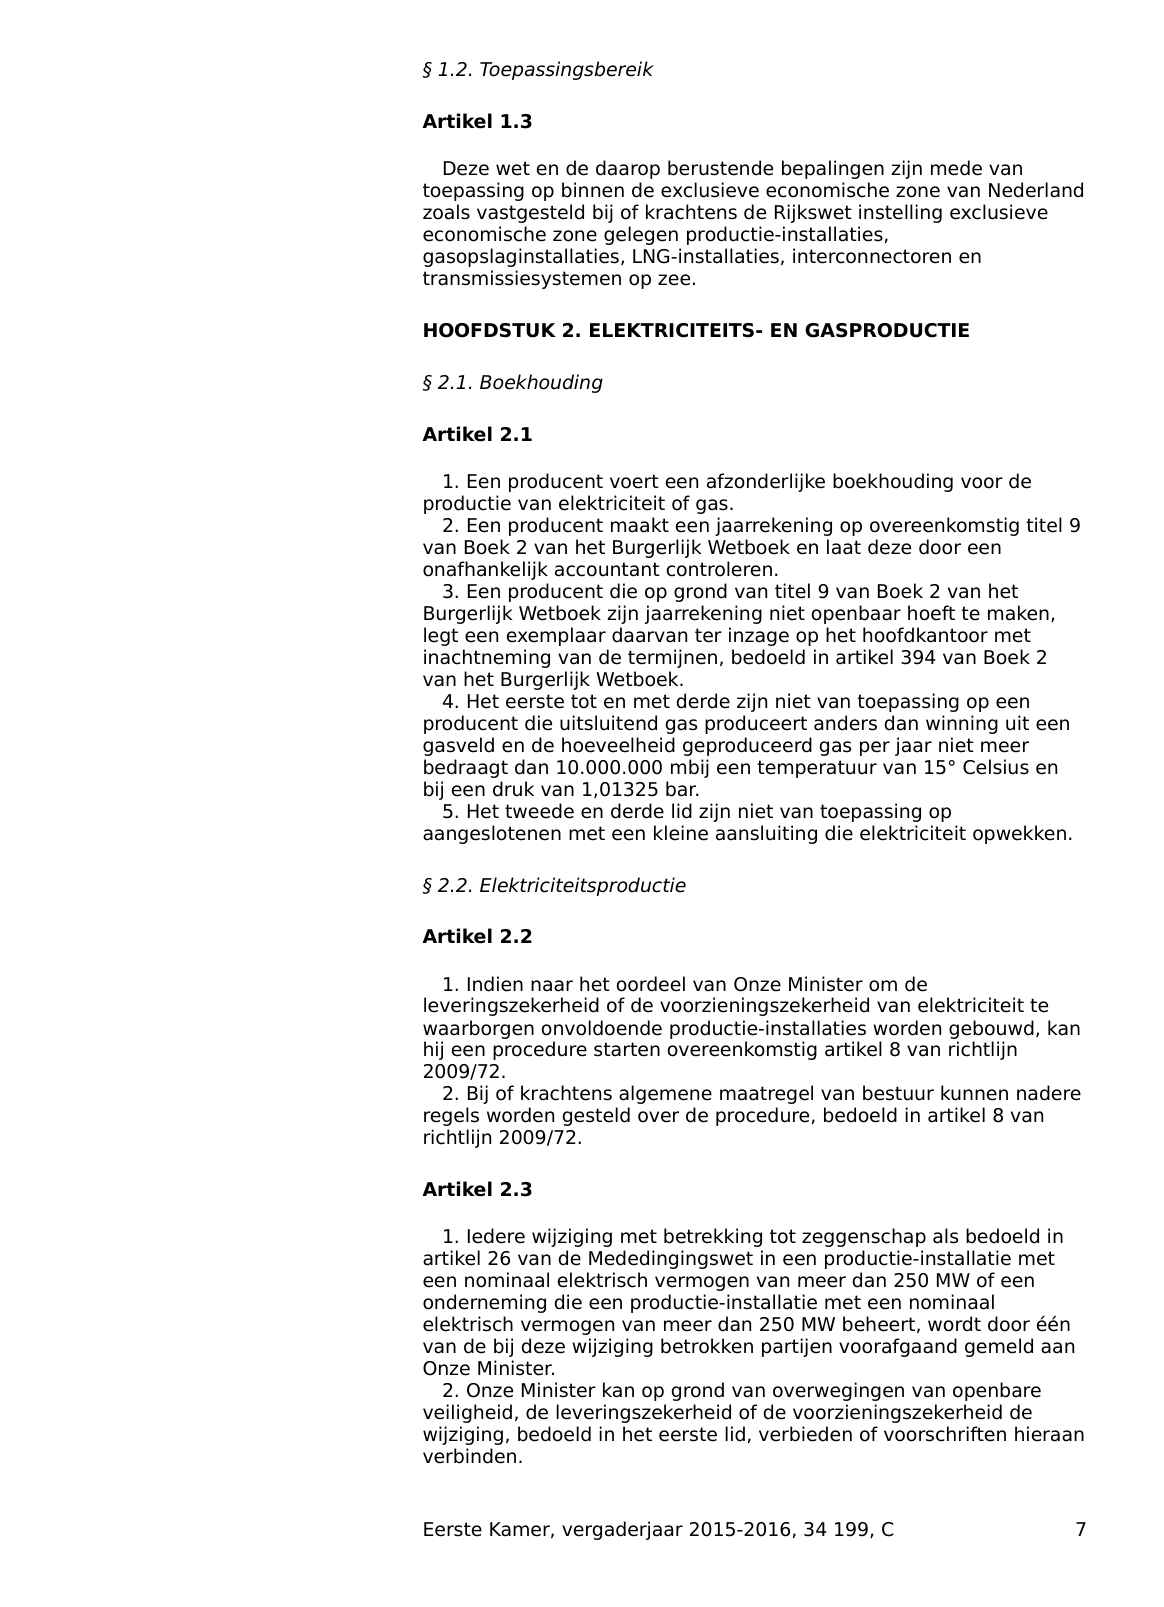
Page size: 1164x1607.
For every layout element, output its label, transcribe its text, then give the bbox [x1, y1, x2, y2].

text 2. Een producent maakt een jaarrekening op overeenkomstig titel 9 van Boek 2 van het Burgerlijk Wetboek en laat deze door een onafhankelijk accountant controleren. [422, 515, 1087, 581]
text 3. Een producent die op grond van titel 9 van Boek 2 van het Burgerlijk Wetboek zijn jaarrekening niet openbaar hoeft te maken, legt een exemplaar daarvan ter inzage op het hoofdkantoor met inachtneming van de termijnen, bedoeld in artikel 394 van Boek 2 van het Burgerlijk Wetboek. [422, 581, 1087, 691]
text Deze wet en de daarop berustende bepalingen zijn mede van toepassing op binnen de exclusieve economische zone van Nederland zoals vastgesteld bij of krachtens de Rijkswet instelling exclusieve economische zone gelegen productie-installaties, gasopslaginstallaties, LNG-installaties, interconnectoren en transmissiesystemen op zee. [422, 158, 1087, 290]
subtitle § 2.1. Boekhouding [422, 372, 1087, 394]
text 1. Iedere wijziging met betrekking tot zeggenschap als bedoeld in artikel 26 van de Mededingingswet in een productie-installatie met een nominaal elektrisch vermogen van meer dan 250 MW of een onderneming die een productie-installatie met een nominaal elektrisch vermogen van meer dan 250 MW beheert, wordt door één van de bij deze wijziging betrokken partijen voorafgaand gemeld aan Onze Minister. [422, 1226, 1087, 1380]
text 2. Onze Minister kan op grond van overwegingen van openbare veiligheid, de leveringszekerheid of de voorzieningszekerheid de wijziging, bedoeld in het eerste lid, verbieden of voorschriften hieraan verbinden. [422, 1380, 1087, 1468]
subtitle Artikel 2.2 [422, 926, 1087, 948]
subtitle § 2.2. Elektriciteitsproductie [422, 874, 1087, 896]
text 4. Het eerste tot en met derde zijn niet van toepassing op een producent die uitsluitend gas produceert anders dan winning uit een gasveld en de hoeveelheid geproduceerd gas per jaar niet meer bedraagt dan 10.000.000 mbij een temperatuur van 15° Celsius en bij een druk van 1,01325 bar. [422, 691, 1087, 801]
text 1. Indien naar het oordeel van Onze Minister om de leveringszekerheid of de voorzieningszekerheid van elektriciteit te waarborgen onvoldoende productie-installaties worden gebouwd, kan hij een procedure starten overeenkomstig artikel 8 van richtlijn 2009/72. [422, 973, 1087, 1083]
subtitle Artikel 2.3 [422, 1179, 1087, 1201]
subtitle Artikel 2.1 [422, 424, 1087, 446]
text 1. Een producent voert een afzonderlijke boekhouding voor de productie van elektriciteit of gas. [422, 471, 1087, 515]
text 2. Bij of krachtens algemene maatregel van bestuur kunnen nadere regels worden gesteld over de procedure, bedoeld in artikel 8 van richtlijn 2009/72. [422, 1083, 1087, 1149]
subtitle HOOFDSTUK 2. ELEKTRICITEITS- EN GASPRODUCTIE [422, 320, 1087, 342]
text 5. Het tweede en derde lid zijn niet van toepassing op aangeslotenen met een kleine aansluiting die elektriciteit opwekken. [422, 801, 1087, 844]
subtitle § 1.2. Toepassingsbereik [422, 59, 1087, 81]
subtitle Artikel 1.3 [422, 111, 1087, 133]
